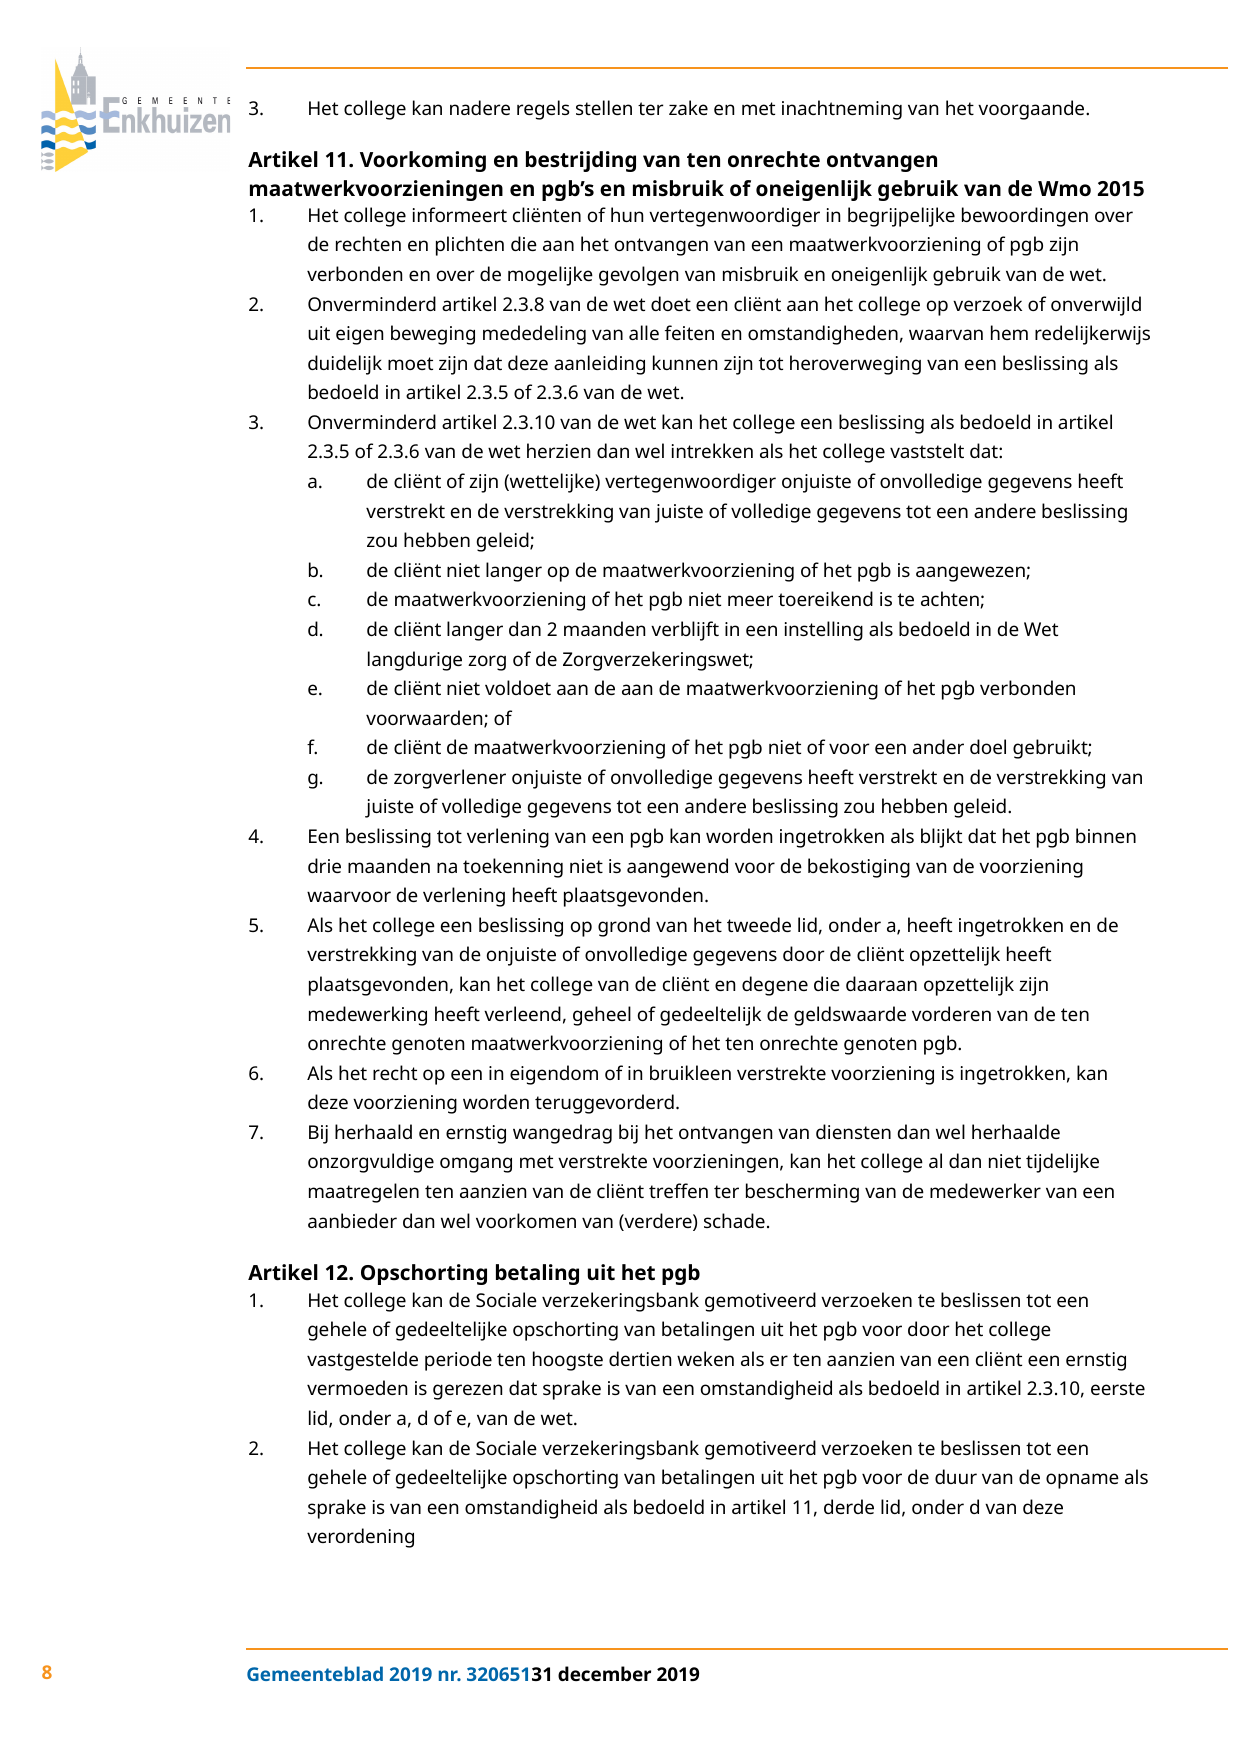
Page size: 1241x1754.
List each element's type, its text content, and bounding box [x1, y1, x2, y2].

list Een beslissing tot verlening van een pgb kan worden ingetrokken als blijkt dat het pgb binnen drie maanden na toekenning niet is aangewend voor de bekostiging van de voorziening waarvoor de verlening heeft plaatsgevonden. [248, 823, 1152, 908]
list de zorgverlener onjuiste of onvolledige gegevens heeft verstrekt en de verstrekking van juiste of volledige gegevens tot een andere beslissing zou hebben geleid. [307, 764, 1152, 819]
list de cliënt de maatwerkvoorziening of het pgb niet of voor een ander doel gebruikt; [307, 734, 1152, 760]
list Het college kan de Sociale verzekeringsbank gemotiveerd verzoeken te beslissen tot een gehele of gedeeltelijke opschorting van betalingen uit het pgb voor de duur van de opname als sprake is van een omstandigheid als bedoeld in artikel 11, derde lid, onder d van deze verordening [248, 1435, 1152, 1549]
list Als het college een beslissing op grond van het tweede lid, onder a, heeft ingetrokken en de verstrekking van de onjuiste of onvolledige gegevens door de cliënt opzettelijk heeft plaatsgevonden, kan het college van de cliënt en degene die daaraan opzettelijk zijn medewerking heeft verleend, geheel of gedeeltelijk de geldswaarde vorderen van de ten onrechte genoten maatwerkvoorziening of het ten onrechte genoten pgb. [248, 912, 1152, 1056]
list Onverminderd artikel 2.3.8 van de wet doet een cliënt aan het college op verzoek of onverwijld uit eigen beweging mededeling van alle feiten en omstandigheden, waarvan hem redelijkerwijs duidelijk moet zijn dat deze aanleiding kunnen zijn tot heroverweging van een beslissing als bedoeld in artikel 2.3.5 of 2.3.6 van de wet. [248, 291, 1152, 405]
list Bij herhaald en ernstig wangedrag bij het ontvangen van diensten dan wel herhaalde onzorgvuldige omgang met verstrekte voorzieningen, kan het college al dan niet tijdelijke maatregelen ten aanzien van de cliënt treffen ter bescherming van de medewerker van een aanbieder dan wel voorkomen van (verdere) schade. [248, 1119, 1152, 1234]
list Het college kan nadere regels stellen ter zake en met inachtneming van het voorgaande. [248, 95, 1152, 121]
list Onverminderd artikel 2.3.10 van de wet kan het college een beslissing als bedoeld in artikel 2.3.5 of 2.3.6 van de wet herzien dan wel intrekken als het college vaststelt dat: [248, 409, 1152, 464]
list Het college kan de Sociale verzekeringsbank gemotiveerd verzoeken te beslissen tot een gehele of gedeeltelijke opschorting van betalingen uit het pgb voor door het college vastgestelde periode ten hoogste dertien weken als er ten aanzien van een cliënt een ernstig vermoeden is gerezen dat sprake is van een omstandigheid als bedoeld in artikel 2.3.10, eerste lid, onder a, d of e, van de wet. [248, 1287, 1152, 1431]
text Artikel 11. Voorkoming en bestrijding van ten onrechte ontvangen maatwerkvoorzieningen en pgb’s en misbruik of oneigenlijk gebruik van de Wmo 2015 [248, 145, 1152, 202]
list Als het recht op een in eigendom of in bruikleen verstrekte voorziening is ingetrokken, kan deze voorziening worden teruggevorderd. [248, 1060, 1152, 1115]
list de cliënt langer dan 2 maanden verblijft in een instelling als bedoeld in de Wet langdurige zorg of de Zorgverzekeringswet; [307, 616, 1152, 672]
list de cliënt niet langer op de maatwerkvoorziening of het pgb is aangewezen; [307, 557, 1152, 583]
list de cliënt of zijn (wettelijke) vertegenwoordiger onjuiste of onvolledige gegevens heeft verstrekt en de verstrekking van juiste of volledige gegevens tot een andere beslissing zou hebben geleid; [307, 468, 1152, 553]
list de cliënt niet voldoet aan de aan de maatwerkvoorziening of het pgb verbonden voorwaarden; of [307, 675, 1152, 731]
text Artikel 12. Opschorting betaling uit het pgb [248, 1258, 1152, 1287]
list Het college informeert cliënten of hun vertegenwoordiger in begrijpelijke bewoordingen over de rechten en plichten die aan het ontvangen van een maatwerkvoorziening of pgb zijn verbonden en over de mogelijke gevolgen van misbruik en oneigenlijk gebruik van de wet. [248, 202, 1152, 287]
list de maatwerkvoorziening of het pgb niet meer toereikend is te achten; [307, 587, 1152, 612]
picture [41, 47, 231, 172]
